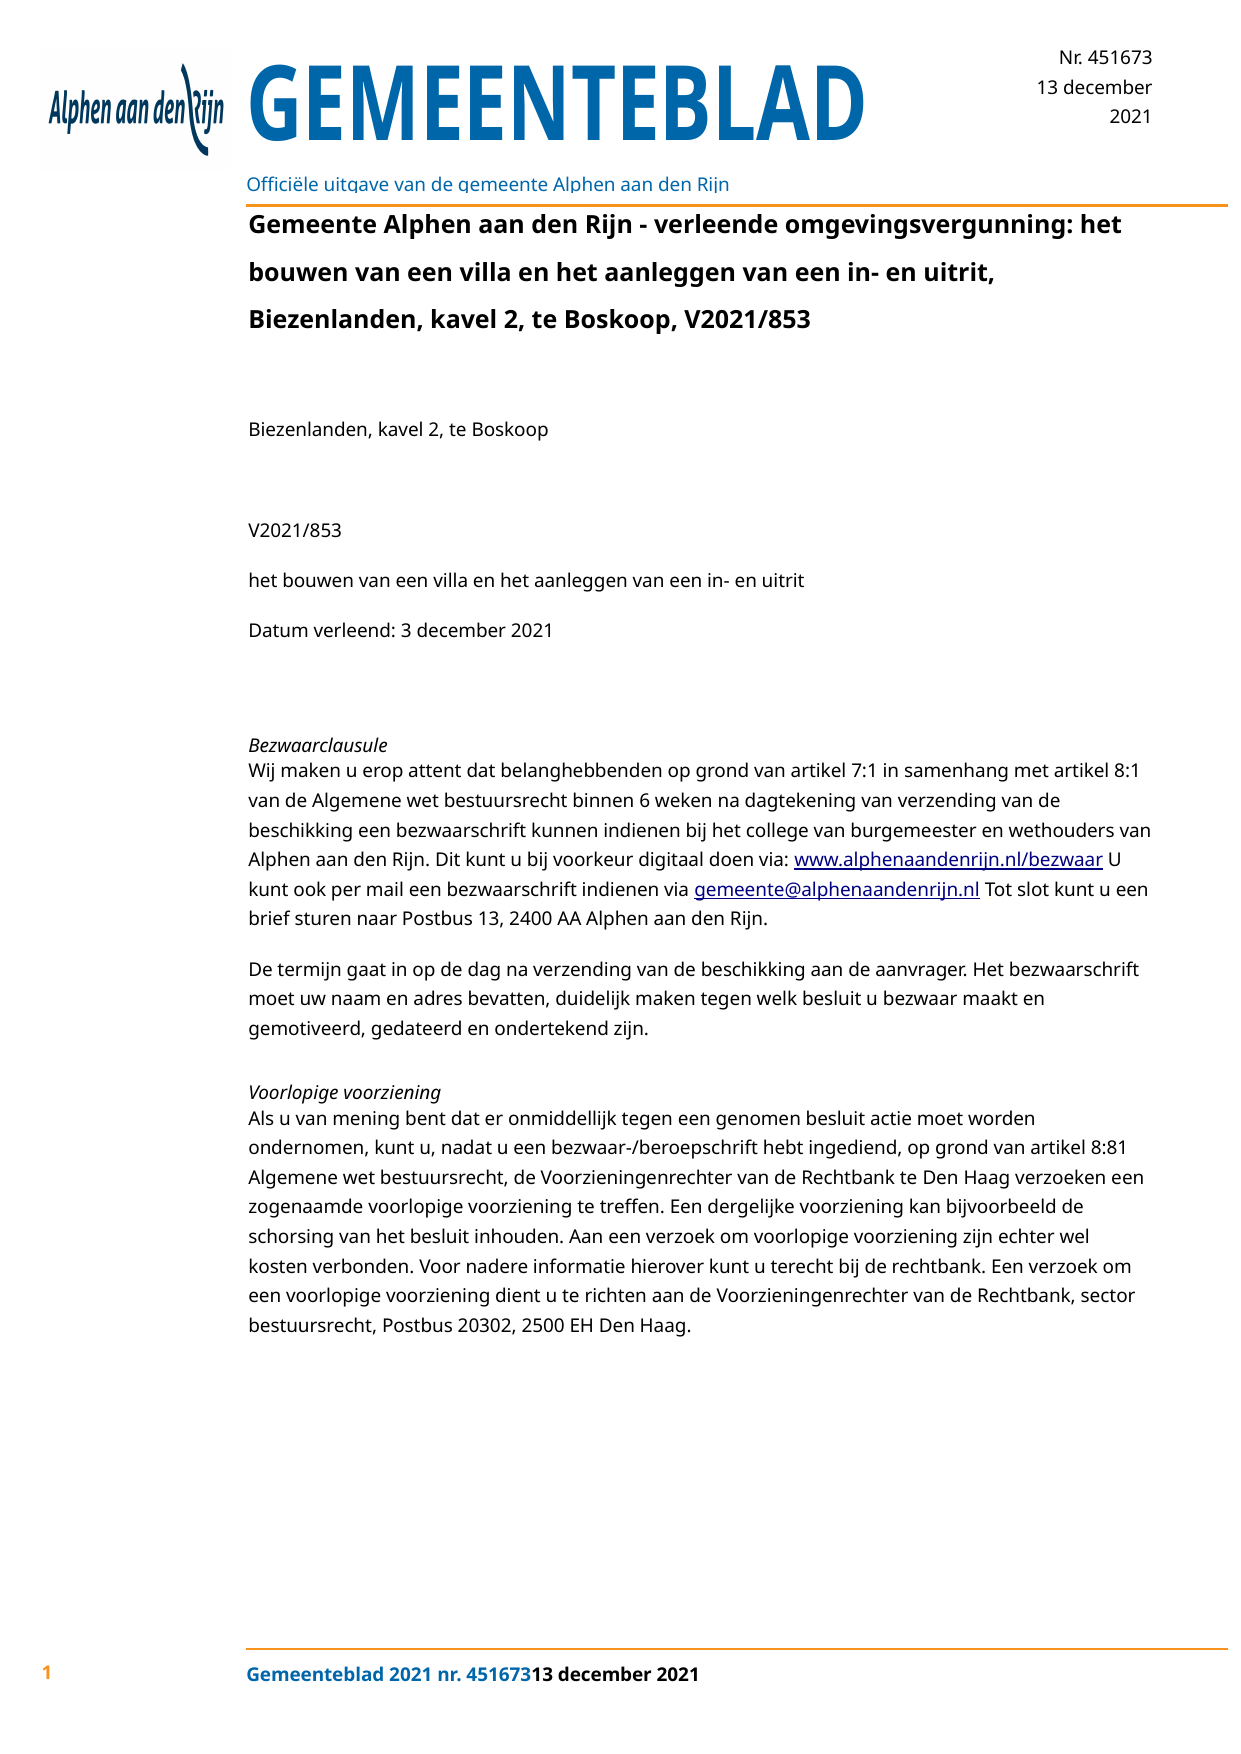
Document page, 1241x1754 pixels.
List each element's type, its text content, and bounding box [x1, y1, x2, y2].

text Gemeente Alphen aan den Rijn - verleende omgevingsvergunning: het bouwen van een villa en het aanleggen van een in- en uitrit, Biezenlanden, kavel 2, te Boskoop, V2021/853 [248, 207, 1152, 336]
text Voorlopige voorziening [248, 1079, 1152, 1105]
text Bezwaarclausule [248, 732, 1152, 758]
text V2021/853 [248, 517, 1152, 542]
text Als u van mening bent dat er onmiddellijk tegen een genomen besluit actie moet worden ondernomen, kunt u, nadat u een bezwaar-/beroepschrift hebt ingediend, op grond van artikel 8:81 Algemene wet bestuursrecht, de Voorzieningenrechter van de Rechtbank te Den Haag verzoeken een zogenaamde voorlopige voorziening te treffen. Een dergelijke voorziening kan bijvoorbeeld de schorsing van het besluit inhouden. Aan een verzoek om voorlopige voorziening zijn echter wel kosten verbonden. Voor nadere informatie hierover kunt u terecht bij de rechtbank. Een verzoek om een voorlopige voorziening dient u te richten aan de Voorzieningenrechter van de Rechtbank, sector bestuursrecht, Postbus 20302, 2500 EH Den Haag. [248, 1105, 1152, 1338]
picture [41, 47, 231, 172]
text De termijn gaat in op de dag na verzending van de beschikking aan de aanvrager. Het bezwaarschrift moet uw naam en adres bevatten, duidelijk maken tegen welk besluit u bezwaar maakt en gemotiveerd, gedateerd en ondertekend zijn. [248, 956, 1152, 1041]
text Biezenlanden, kavel 2, te Boskoop [248, 416, 1152, 442]
text Wij maken u erop attent dat belanghebbenden op grond van artikel 7:1 in samenhang met artikel 8:1 van de Algemene wet bestuursrecht binnen 6 weken na dagtekening van verzending van de beschikking een bezwaarschrift kunnen indienen bij het college van burgemeester en wethouders van Alphen aan den Rijn. Dit kunt u bij voorkeur digitaal doen via: www.alphenaandenrijn.nl/bezwaar U kunt ook per mail een bezwaarschrift indienen via gemeente@alphenaandenrijn.nl Tot slot kunt u een brief sturen naar Postbus 13, 2400 AA Alphen aan den Rijn. [248, 758, 1152, 931]
text het bouwen van een villa en het aanleggen van een in- en uitrit [248, 567, 1152, 593]
text Datum verleend: 3 december 2021 [248, 618, 1152, 643]
